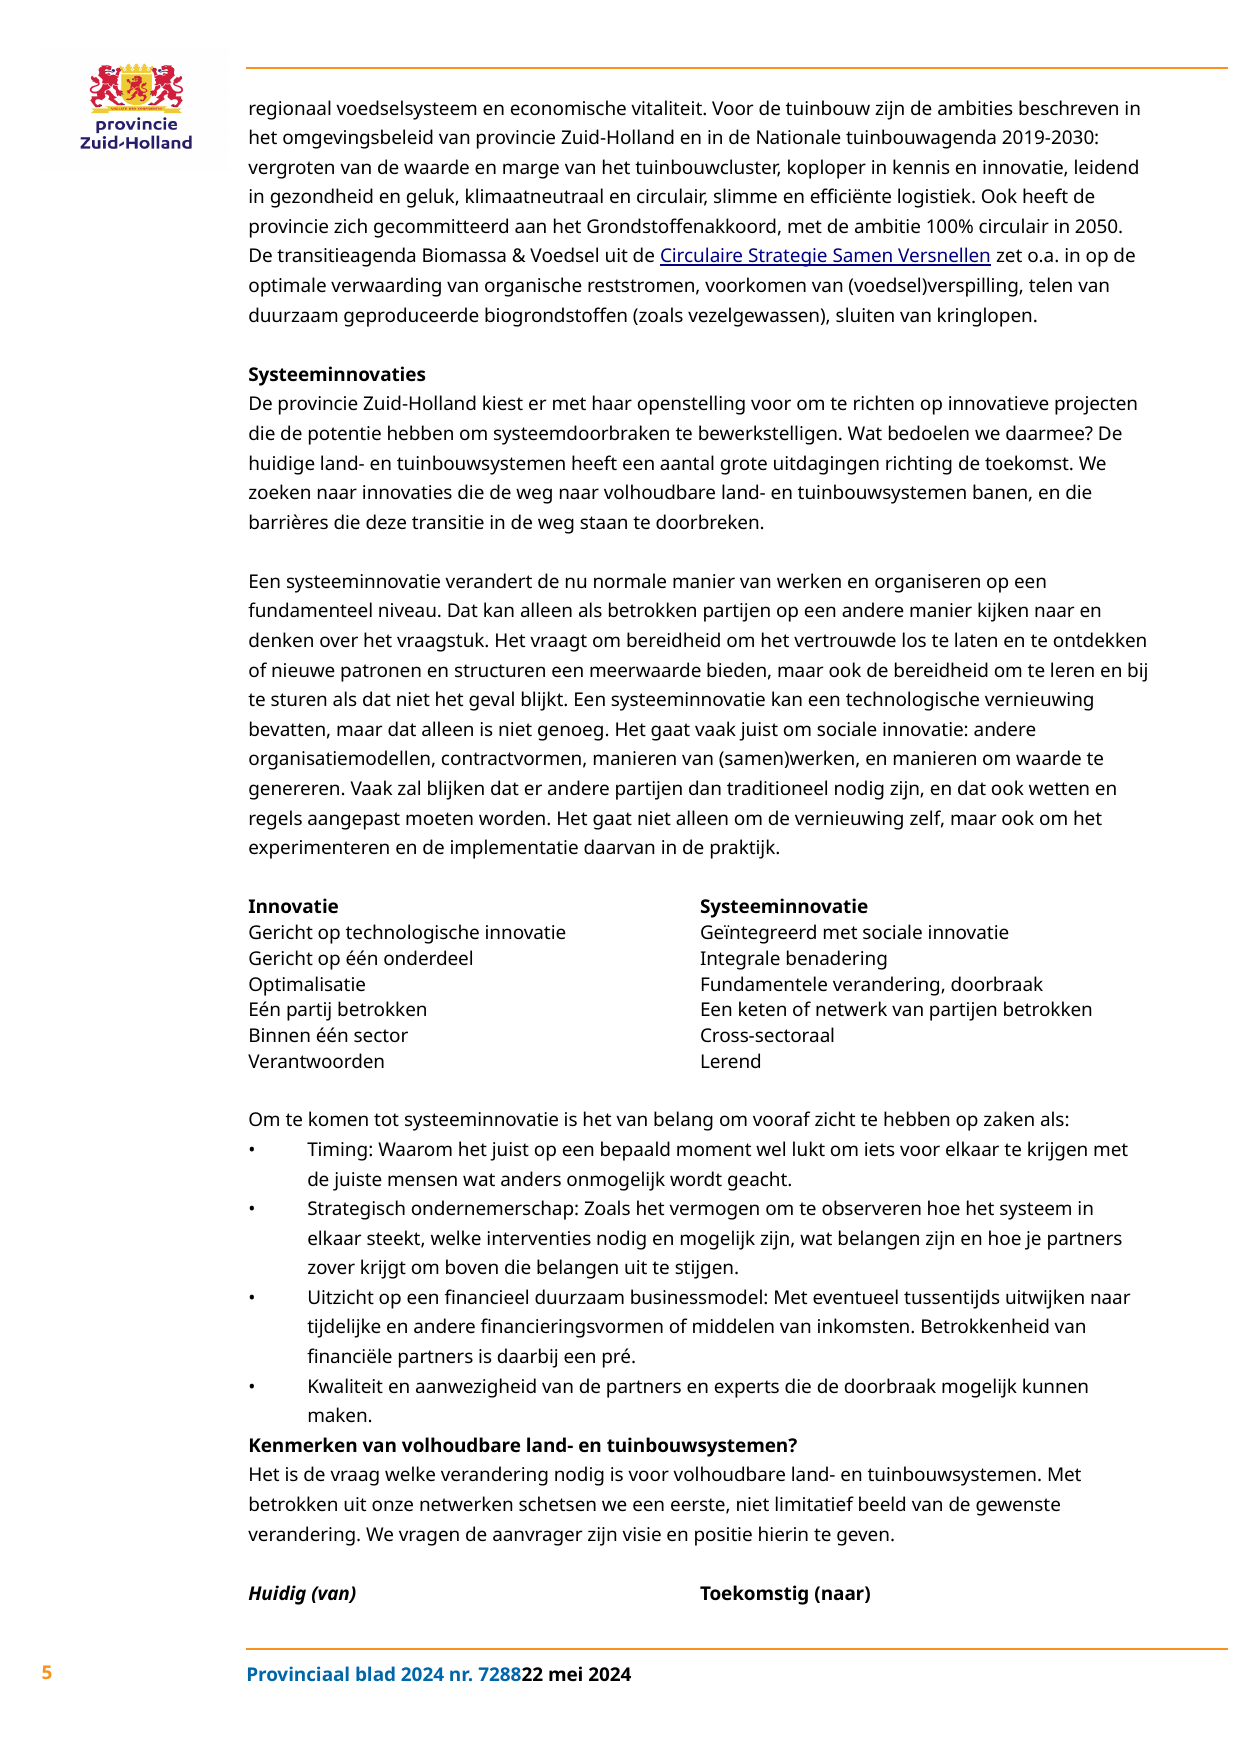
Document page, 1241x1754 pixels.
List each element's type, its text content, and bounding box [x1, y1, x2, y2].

table_cell Integrale benadering [700, 945, 1152, 971]
table_cell Eén partij betrokken [248, 997, 700, 1022]
list Strategisch ondernemerschap: Zoals het vermogen om te observeren hoe het systeem in elkaar steekt, welke interventies nodig en mogelijk zijn, wat belangen zijn en hoe je partners zover krijgt om boven die belangen uit te stijgen. [248, 1195, 1152, 1280]
table_cell Geïntegreerd met sociale innovatie [700, 919, 1152, 945]
table_cell Een keten of netwerk van partijen betrokken [700, 997, 1152, 1022]
text De provincie Zuid-Holland kiest er met haar openstelling voor om te richten op innovatieve projecten die de potentie hebben om systeemdoorbraken te bewerkstelligen. Wat bedoelen we daarmee? De huidige land- en tuinbouwsystemen heeft een aantal grote uitdagingen richting de toekomst. We zoeken naar innovaties die de weg naar volhoudbare land- en tuinbouwsystemen banen, en die barrières die deze transitie in de weg staan te doorbreken. [248, 391, 1152, 535]
table_header Huidig (van) [248, 1580, 700, 1606]
table_cell Gericht op technologische innovatie [248, 919, 700, 945]
text Een systeeminnovatie verandert de nu normale manier van werken en organiseren op een fundamenteel niveau. Dat kan alleen als betrokken partijen op een andere manier kijken naar en denken over het vraagstuk. Het vraagt om bereidheid om het vertrouwde los te laten en te ontdekken of nieuwe patronen en structuren een meerwaarde bieden, maar ook de bereidheid om te leren en bij te sturen als dat niet het geval blijkt. Een systeeminnovatie kan een technologische vernieuwing bevatten, maar dat alleen is niet genoeg. Het gaat vaak juist om sociale innovatie: andere organisatiemodellen, contractvormen, manieren van (samen)werken, en manieren om waarde te genereren. Vaak zal blijken dat er andere partijen dan traditioneel nodig zijn, en dat ook wetten en regels aangepast moeten worden. Het gaat niet alleen om de vernieuwing zelf, maar ook om het experimenteren en de implementatie daarvan in de praktijk. [248, 568, 1152, 860]
table_cell Cross-sectoraal [700, 1022, 1152, 1048]
table_cell Lerend [700, 1048, 1152, 1074]
text Systeeminnovaties [248, 361, 1152, 387]
table_cell Optimalisatie [248, 971, 700, 997]
text Om te komen tot systeeminnovatie is het van belang om vooraf zicht te hebben op zaken als: [248, 1107, 1152, 1132]
text regionaal voedselsysteem en economische vitaliteit. Voor de tuinbouw zijn de ambities beschreven in het omgevingsbeleid van provincie Zuid-Holland en in de Nationale tuinbouwagenda 2019-2030: vergroten van de waarde en marge van het tuinbouwcluster, koploper in kennis en innovatie, leidend in gezondheid en geluk, klimaatneutraal en circulair, slimme en efficiënte logistiek. Ook heeft de provincie zich gecommitteerd aan het Grondstoffenakkoord, met de ambitie 100% circulair in 2050. De transitieagenda Biomassa & Voedsel uit de Circulaire Strategie Samen Versnellen zet o.a. in op de optimale verwaarding van organische reststromen, voorkomen van (voedsel)verspilling, telen van duurzaam geproduceerde biogrondstoffen (zoals vezelgewassen), sluiten van kringlopen. [248, 95, 1152, 328]
table_header Innovatie [248, 894, 700, 919]
list Kwaliteit en aanwezigheid van de partners en experts die de doorbraak mogelijk kunnen maken. [248, 1373, 1152, 1428]
list Timing: Waarom het juist op een bepaald moment wel lukt om iets voor elkaar te krijgen met de juiste mensen wat anders onmogelijk wordt geacht. [248, 1136, 1152, 1191]
text Het is de vraag welke verandering nodig is voor volhoudbare land- en tuinbouwsystemen. Met betrokken uit onze netwerken schetsen we een eerste, niet limitatief beeld van de gewenste verandering. We vragen de aanvrager zijn visie en positie hierin te geven. [248, 1462, 1152, 1546]
table_cell Binnen één sector [248, 1022, 700, 1048]
table_cell Verantwoorden [248, 1048, 700, 1074]
table_cell Fundamentele verandering, doorbraak [700, 971, 1152, 997]
list Uitzicht op een financieel duurzaam businessmodel: Met eventueel tussentijds uitwijken naar tijdelijke en andere financieringsvormen of middelen van inkomsten. Betrokkenheid van financiële partners is daarbij een pré. [248, 1284, 1152, 1369]
picture [41, 47, 231, 172]
table_header Systeeminnovatie [700, 894, 1152, 919]
text Kenmerken van volhoudbare land- en tuinbouwsystemen? [248, 1432, 1152, 1458]
table_header Toekomstig (naar) [700, 1580, 1152, 1606]
table_cell Gericht op één onderdeel [248, 945, 700, 971]
